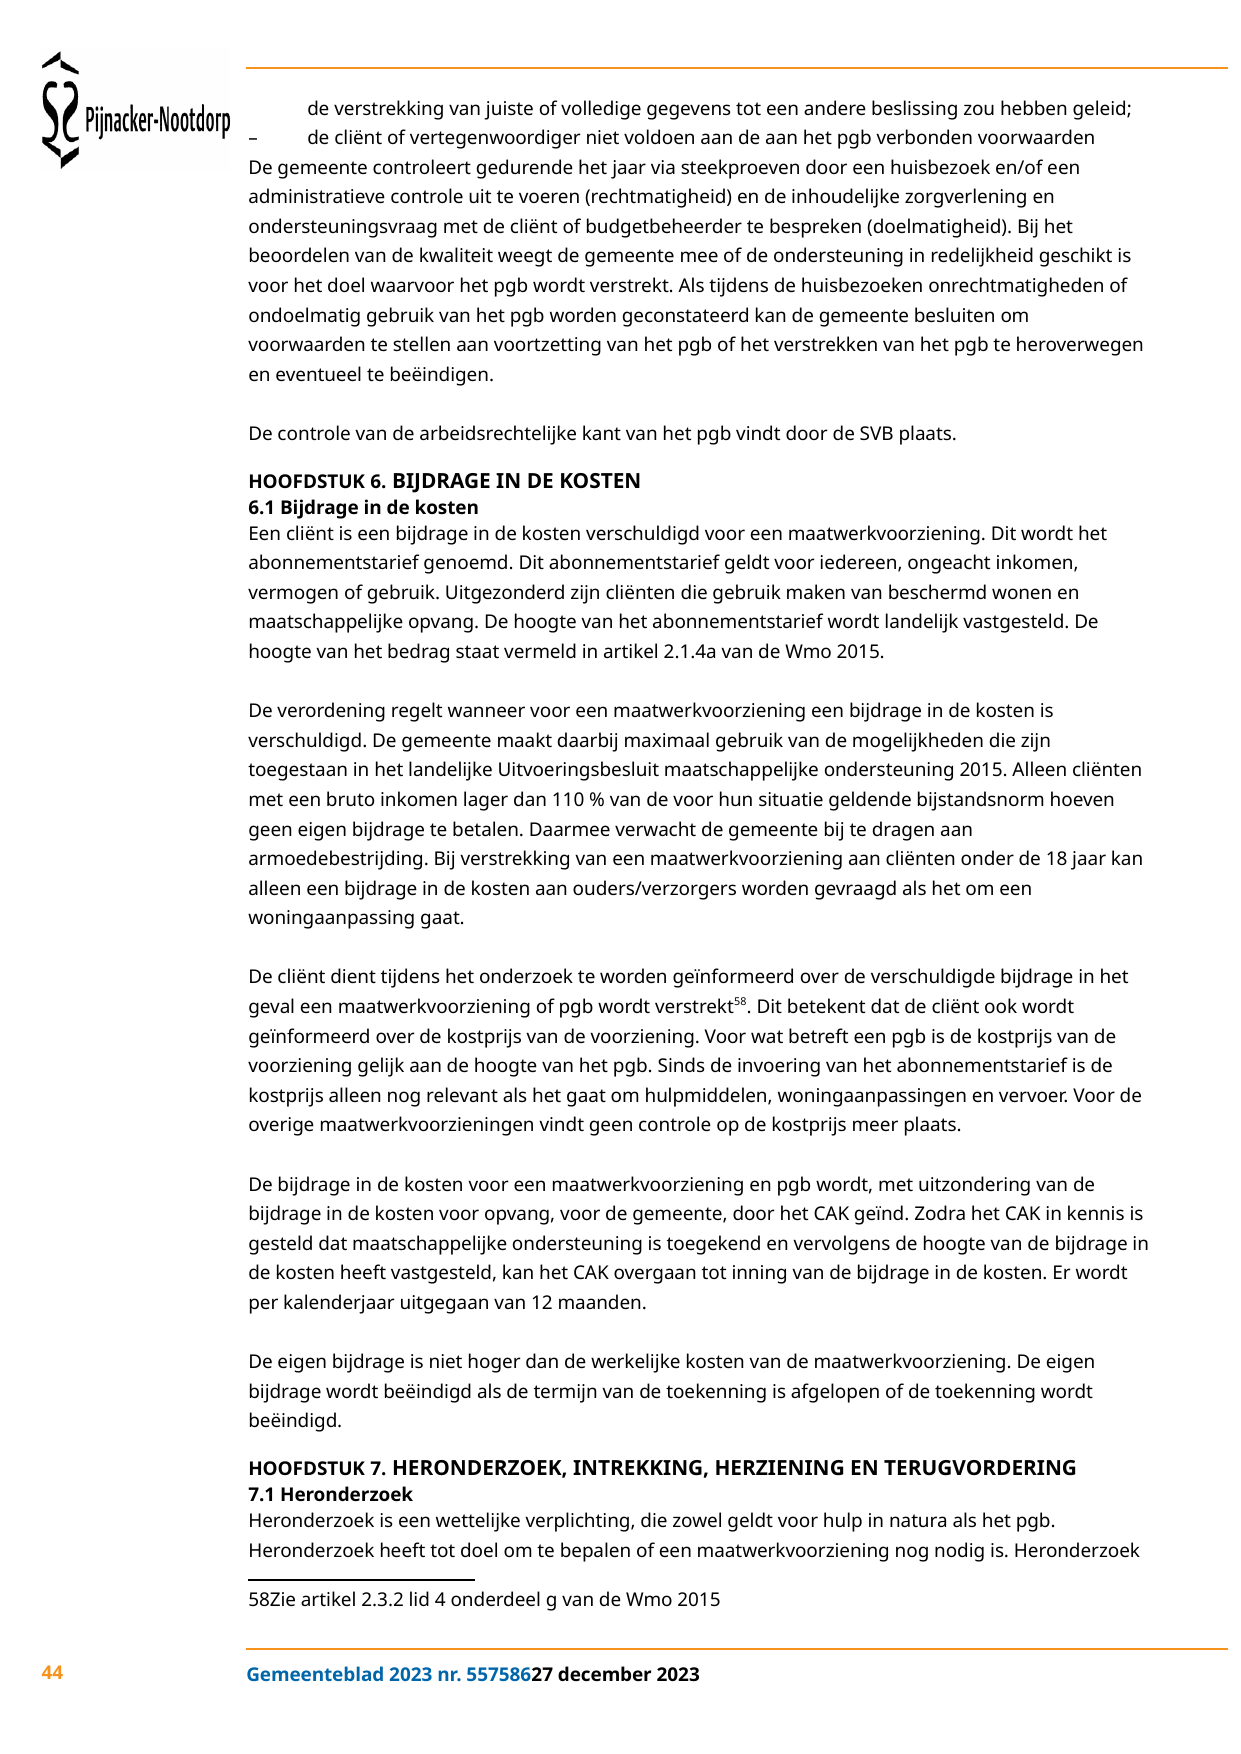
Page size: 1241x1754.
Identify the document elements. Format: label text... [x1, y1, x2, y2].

text Heronderzoek is een wettelijke verplichting, die zowel geldt voor hulp in natura als het pgb. Heronderzoek heeft tot doel om te bepalen of een maatwerkvoorziening nog nodig is. Heronderzoek [248, 1507, 1152, 1563]
text De verordening regelt wanneer voor een maatwerkvoorziening een bijdrage in de kosten is verschuldigd. De gemeente maakt daarbij maximaal gebruik van de mogelijkheden die zijn toegestaan in het landelijke Uitvoeringsbesluit maatschappelijke ondersteuning 2015. Alleen cliënten met een bruto inkomen lager dan 110 % van de voor hun situatie geldende bijstandsnorm hoeven geen eigen bijdrage te betalen. Daarmee verwacht de gemeente bij te dragen aan armoedebestrijding. Bij verstrekking van een maatwerkvoorziening aan cliënten onder de 18 jaar kan alleen een bijdrage in de kosten aan ouders/verzorgers worden gevraagd als het om een woningaanpassing gaat. [248, 697, 1152, 930]
text HOOFDSTUK 7. HERONDERZOEK, INTREKKING, HERZIENING EN TERUGVORDERING [248, 1453, 1152, 1482]
text 6.1 Bijdrage in de kosten [248, 494, 1152, 520]
text Zie artikel 2.3.2 lid 4 onderdeel g van de Wmo 2015 [248, 1586, 1152, 1612]
text De cliënt dient tijdens het onderzoek te worden geïnformeerd over de verschuldigde bijdrage in het geval een maatwerkvoorziening of pgb wordt verstrekt. Dit betekent dat de cliënt ook wordt geïnformeerd over de kostprijs van de voorziening. Voor wat betreft een pgb is de kostprijs van de voorziening gelijk aan de hoogte van het pgb. Sinds de invoering van het abonnementstarief is de kostprijs alleen nog relevant als het gaat om hulpmiddelen, woningaanpassingen en vervoer. Voor de overige maatwerkvoorzieningen vindt geen controle op de kostprijs meer plaats. [248, 964, 1152, 1137]
picture [41, 47, 231, 172]
text De bijdrage in de kosten voor een maatwerkvoorziening en pgb wordt, met uitzondering van de bijdrage in de kosten voor opvang, voor de gemeente, door het CAK geïnd. Zodra het CAK in kennis is gesteld dat maatschappelijke ondersteuning is toegekend en vervolgens de hoogte van de bijdrage in de kosten heeft vastgesteld, kan het CAK overgaan tot inning van de bijdrage in de kosten. Er wordt per kalenderjaar uitgegaan van 12 maanden. [248, 1171, 1152, 1315]
text De eigen bijdrage is niet hoger dan de werkelijke kosten van de maatwerkvoorziening. De eigen bijdrage wordt beëindigd als de termijn van de toekenning is afgelopen of de toekenning wordt beëindigd. [248, 1348, 1152, 1433]
text Een cliënt is een bijdrage in de kosten verschuldigd voor een maatwerkvoorziening. Dit wordt het abonnementstarief genoemd. Dit abonnementstarief geldt voor iedereen, ongeacht inkomen, vermogen of gebruik. Uitgezonderd zijn cliënten die gebruik maken van beschermd wonen en maatschappelijke opvang. De hoogte van het abonnementstarief wordt landelijk vastgesteld. De hoogte van het bedrag staat vermeld in artikel 2.1.4a van de Wmo 2015. [248, 520, 1152, 664]
list de cliënt of vertegenwoordiger niet voldoen aan de aan het pgb verbonden voorwaarden [248, 124, 1152, 150]
text HOOFDSTUK 6. BIJDRAGE IN DE KOSTEN [248, 466, 1152, 494]
text De controle van de arbeidsrechtelijke kant van het pgb vindt door de SVB plaats. [248, 420, 1152, 446]
list de verstrekking van juiste of volledige gegevens tot een andere beslissing zou hebben geleid; [248, 95, 1152, 121]
text 7.1 Heronderzoek [248, 1482, 1152, 1507]
text De gemeente controleert gedurende het jaar via steekproeven door een huisbezoek en/of een administratieve controle uit te voeren (rechtmatigheid) en de inhoudelijke zorgverlening en ondersteuningsvraag met de cliënt of budgetbeheerder te bespreken (doelmatigheid). Bij het beoordelen van de kwaliteit weegt de gemeente mee of de ondersteuning in redelijkheid geschikt is voor het doel waarvoor het pgb wordt verstrekt. Als tijdens de huisbezoeken onrechtmatigheden of ondoelmatig gebruik van het pgb worden geconstateerd kan de gemeente besluiten om voorwaarden te stellen aan voortzetting van het pgb of het verstrekken van het pgb te heroverwegen en eventueel te beëindigen. [248, 154, 1152, 387]
